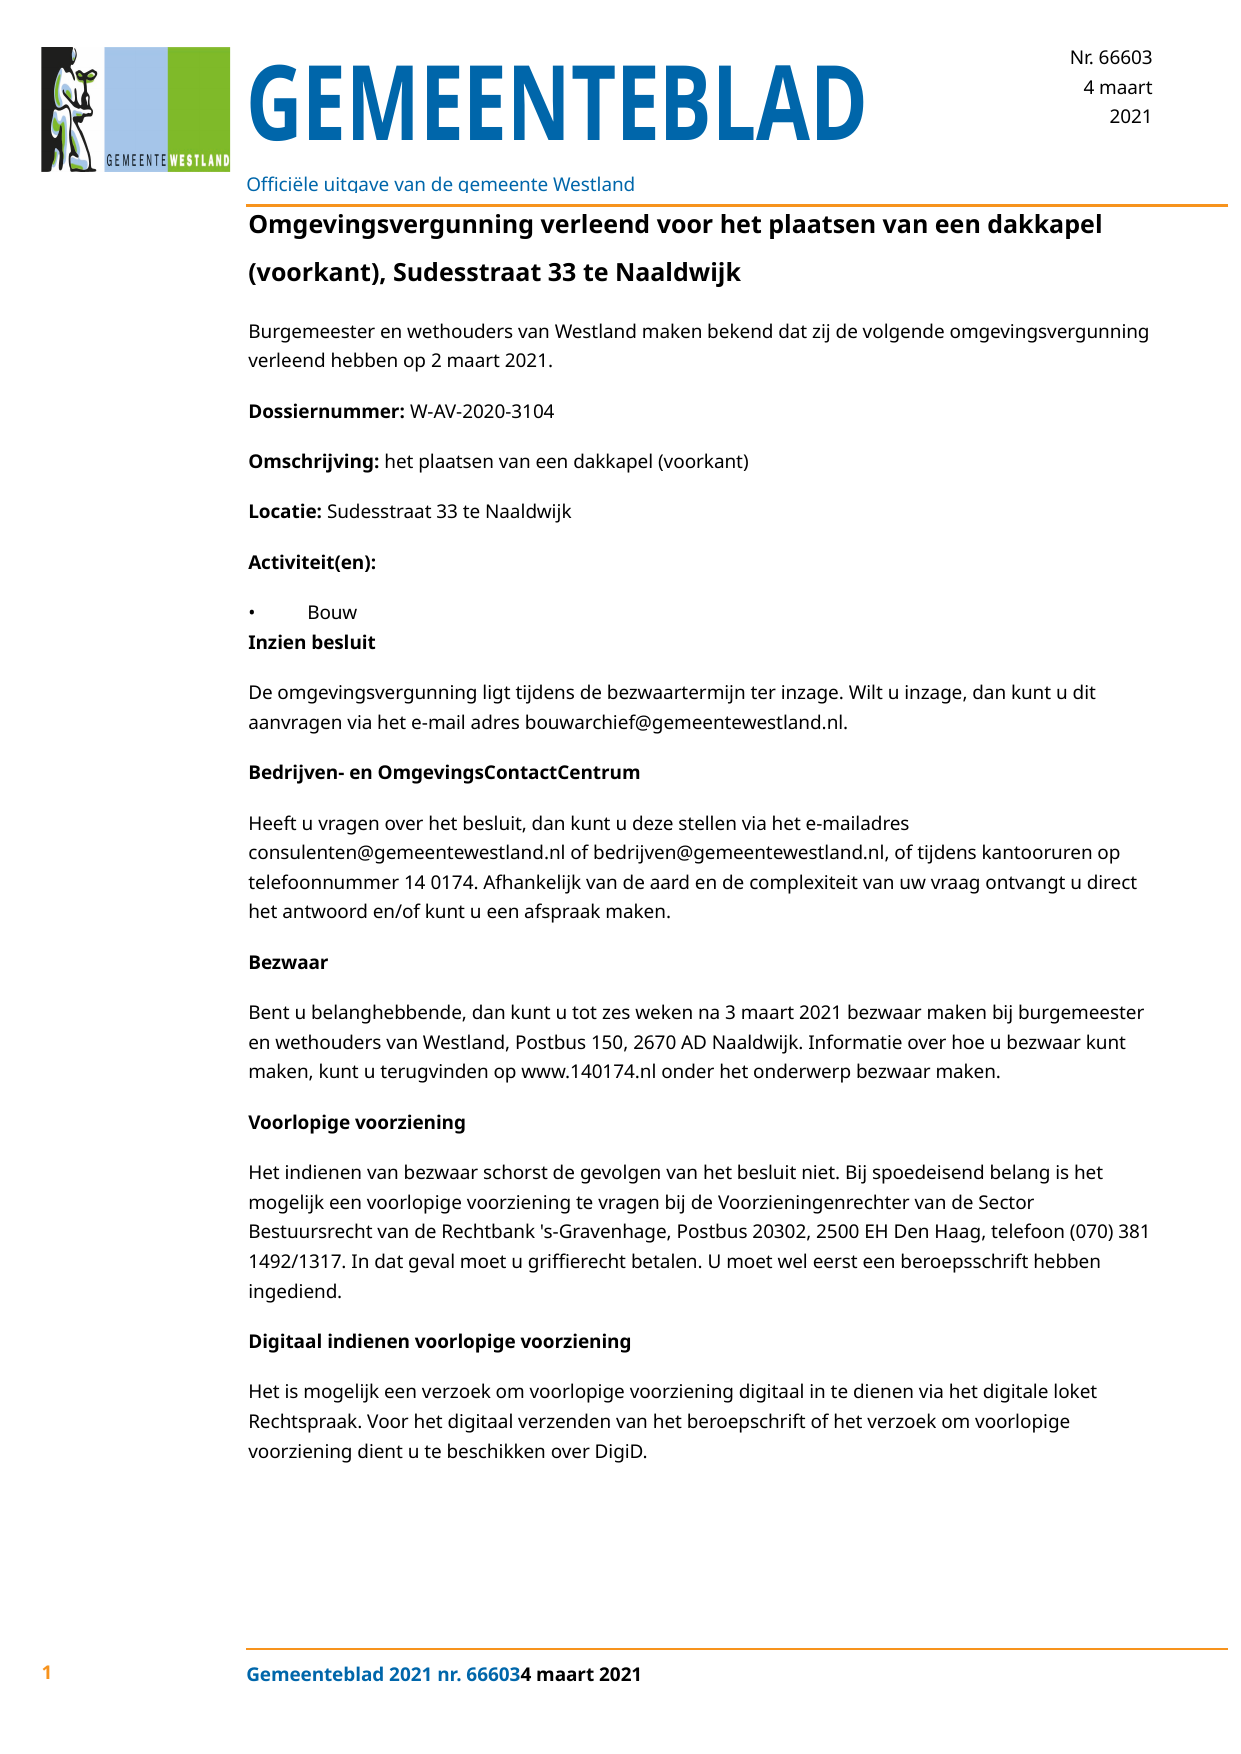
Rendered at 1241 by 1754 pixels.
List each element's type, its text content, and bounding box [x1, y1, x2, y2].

text Omschrijving: het plaatsen van een dakkapel (voorkant) [248, 448, 1152, 474]
text De omgevingsvergunning ligt tijdens de bezwaartermijn ter inzage. Wilt u inzage, dan kunt u dit aanvragen via het e-mail adres bouwarchief@gemeentewestland.nl. [248, 679, 1152, 735]
text Inzien besluit [248, 629, 1152, 655]
list Bouw [248, 599, 1152, 625]
text Burgemeester en wethouders van Westland maken bekend dat zij de volgende omgevingsvergunning verleend hebben op 2 maart 2021. [248, 318, 1152, 373]
text Activiteit(en): [248, 549, 1152, 575]
text Bedrijven- en OmgevingsContactCentrum [248, 759, 1152, 785]
text Bezwaar [248, 949, 1152, 975]
text Dossiernummer: W-AV-2020-3104 [248, 398, 1152, 424]
text Digitaal indienen voorlopige voorziening [248, 1328, 1152, 1354]
text Het indienen van bezwaar schorst de gevolgen van het besluit niet. Bij spoedeisend belang is het mogelijk een voorlopige voorziening te vragen bij de Voorzieningenrechter van de Sector Bestuursrecht van de Rechtbank 's-Gravenhage, Postbus 20302, 2500 EH Den Haag, telefoon (070) 381 1492/1317. In dat geval moet u griffierecht betalen. U moet wel eerst een beroepsschrift hebben ingediend. [248, 1159, 1152, 1304]
text Bent u belanghebbende, dan kunt u tot zes weken na 3 maart 2021 bezwaar maken bij burgemeester en wethouders van Westland, Postbus 150, 2670 AD Naaldwijk. Informatie over hoe u bezwaar kunt maken, kunt u terugvinden op www.140174.nl onder het onderwerp bezwaar maken. [248, 999, 1152, 1084]
text Omgevingsvergunning verleend voor het plaatsen van een dakkapel (voorkant), Sudesstraat 33 te Naaldwijk [248, 207, 1152, 288]
text Voorlopige voorziening [248, 1109, 1152, 1135]
picture [41, 47, 231, 172]
text Locatie: Sudesstraat 33 te Naaldwijk [248, 499, 1152, 524]
text Het is mogelijk een verzoek om voorlopige voorziening digitaal in te dienen via het digitale loket Rechtspraak. Voor het digitaal verzenden van het beroepschrift of het verzoek om voorlopige voorziening dient u te beschikken over DigiD. [248, 1379, 1152, 1464]
text Heeft u vragen over het besluit, dan kunt u deze stellen via het e-mailadres consulenten@gemeentewestland.nl of bedrijven@gemeentewestland.nl, of tijdens kantooruren op telefoonnummer 14 0174. Afhankelijk van de aard en de complexiteit van uw vraag ontvangt u direct het antwoord en/of kunt u een afspraak maken. [248, 810, 1152, 924]
